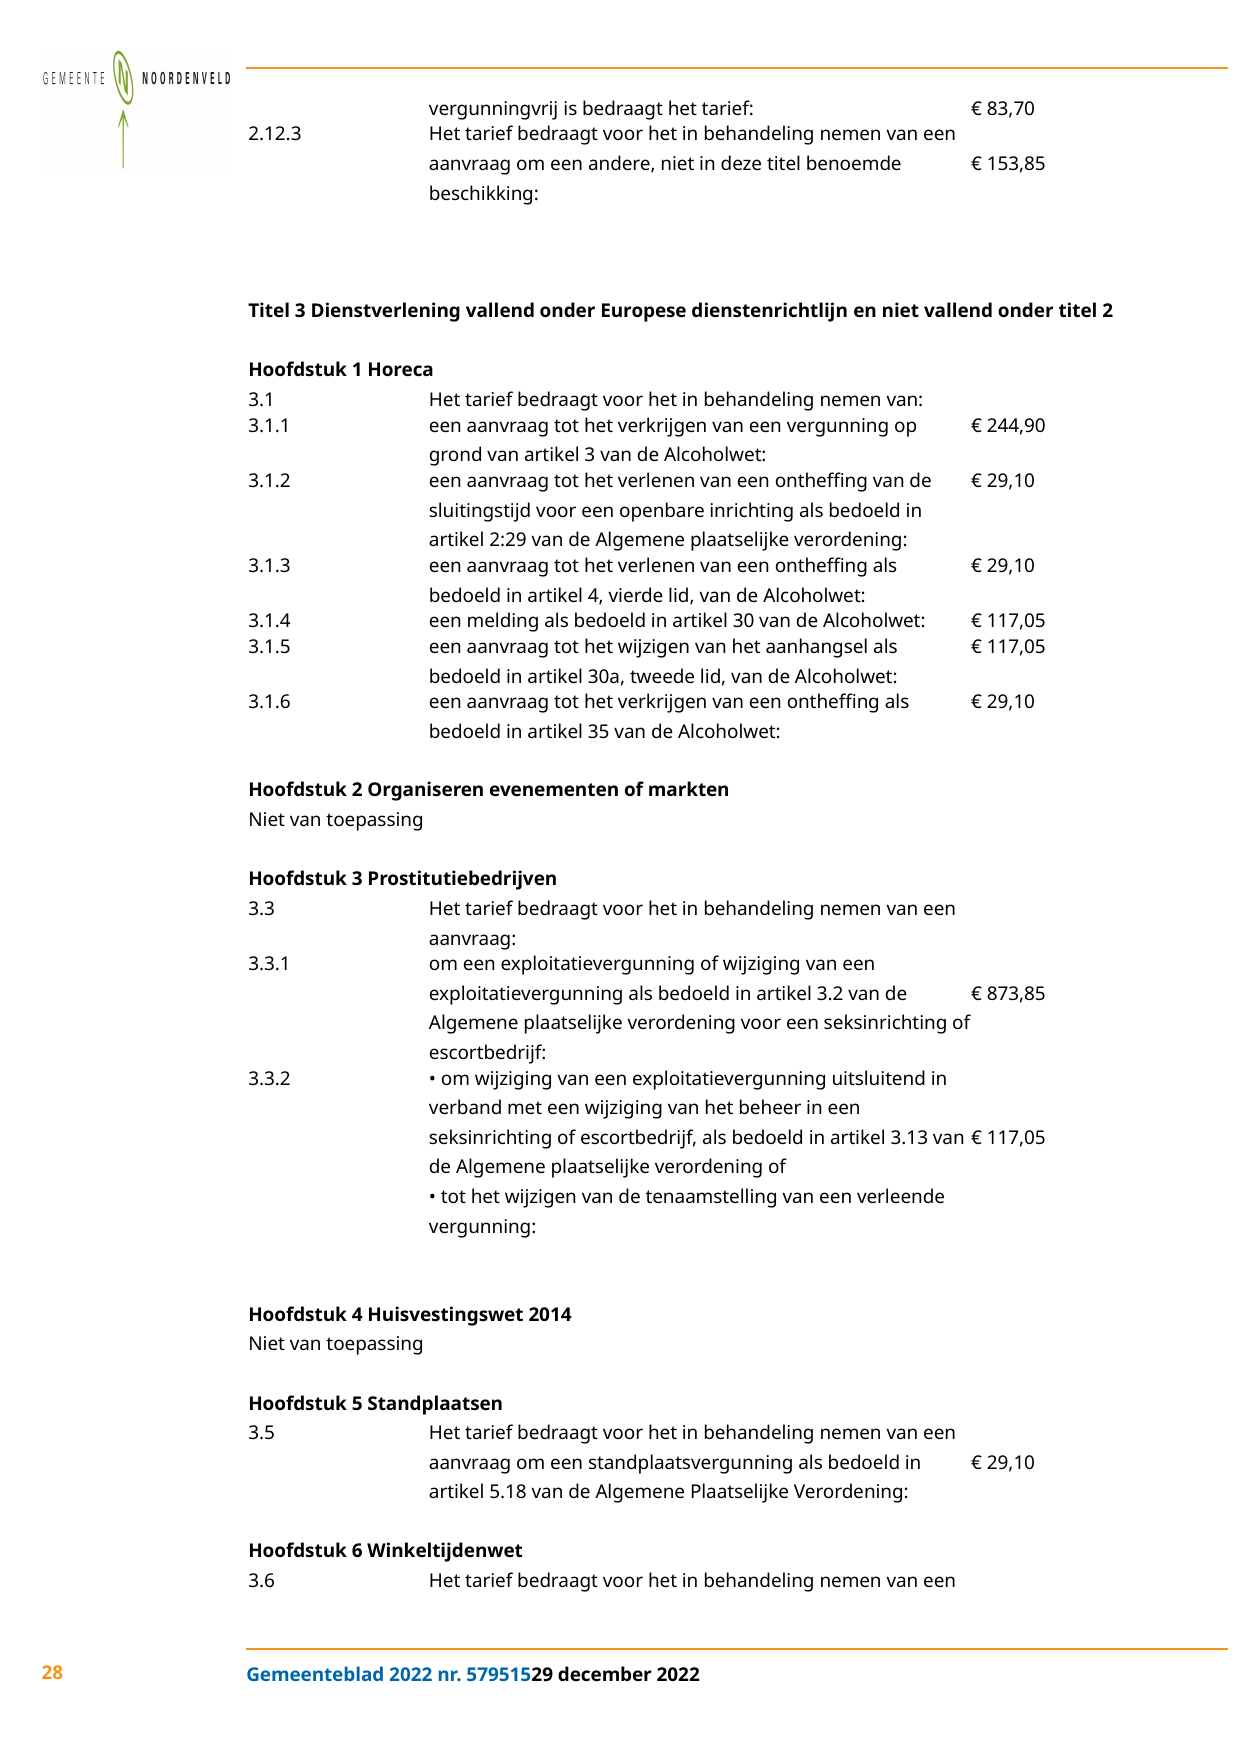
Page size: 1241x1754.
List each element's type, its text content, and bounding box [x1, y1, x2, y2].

table_header Het tarief bedraagt voor het in behandeling nemen van een aanvraag om een standplaatsvergunning als bedoeld in artikel 5.18 van de Algemene Plaatselijke Verordening: [429, 1419, 971, 1504]
table_cell 3.1.4 [248, 608, 429, 633]
table_cell 3.3.2 [248, 1065, 429, 1238]
table_cell € 117,05 [971, 1065, 1152, 1238]
table_cell € 29,10 [971, 467, 1152, 552]
table_cell • om wijziging van een exploitatievergunning uitsluitend in verband met een wijziging van het beheer in een seksinrichting of escortbedrijf, als bedoeld in artikel 3.13 van de Algemene plaatselijke verordening of • tot het wijzigen van de tenaamstelling van een verleende vergunning: [429, 1065, 971, 1238]
text Hoofdstuk 4 Huisvestingswet 2014 [248, 1301, 1152, 1327]
picture [41, 47, 231, 172]
table_cell € 117,05 [971, 633, 1152, 688]
table_header Het tarief bedraagt voor het in behandeling nemen van een aanvraag: [429, 895, 971, 950]
text Niet van toepassing [248, 806, 1152, 832]
table_cell 3.1.5 [248, 633, 429, 688]
table_cell € 117,05 [971, 608, 1152, 633]
table_cell een aanvraag tot het wijzigen van het aanhangsel als bedoeld in artikel 30a, tweede lid, van de Alcoholwet: [429, 633, 971, 688]
table_cell € 29,10 [971, 552, 1152, 607]
text Hoofdstuk 6 Winkeltijdenwet [248, 1537, 1152, 1563]
table_cell 3.1.3 [248, 552, 429, 607]
table_cell een aanvraag tot het verkrijgen van een vergunning op grond van artikel 3 van de Alcoholwet: [429, 412, 971, 467]
table_header [971, 895, 1152, 950]
text Hoofdstuk 2 Organiseren evenementen of markten [248, 777, 1152, 802]
table_cell 3.1.1 [248, 412, 429, 467]
table_cell een aanvraag tot het verlenen van een ontheffing als bedoeld in artikel 4, vierde lid, van de Alcoholwet: [429, 552, 971, 607]
table_cell € 244,90 [971, 412, 1152, 467]
text Niet van toepassing [248, 1331, 1152, 1356]
text Hoofdstuk 3 Prostitutiebedrijven [248, 865, 1152, 891]
table_header Het tarief bedraagt voor het in behandeling nemen van: [429, 386, 971, 412]
table_cell [248, 95, 429, 121]
table_cell een aanvraag tot het verlenen van een ontheffing van de sluitingstijd voor een openbare inrichting als bedoeld in artikel 2:29 van de Algemene plaatselijke verordening: [429, 467, 971, 552]
table_header 3.5 [248, 1419, 429, 1504]
table_cell € 83,70 [971, 95, 1152, 121]
table_header 3.3 [248, 895, 429, 950]
table_cell 3.1.2 [248, 467, 429, 552]
text Hoofdstuk 1 Horeca [248, 357, 1152, 382]
table_cell € 153,85 [971, 121, 1152, 205]
table_cell een melding als bedoeld in artikel 30 van de Alcoholwet: [429, 608, 971, 633]
table_header Het tarief bedraagt voor het in behandeling nemen van een [429, 1567, 971, 1592]
table_header 3.6 [248, 1567, 429, 1592]
table_header [971, 386, 1152, 412]
table_cell vergunningvrij is bedraagt het tarief: [429, 95, 971, 121]
table_cell 2.12.3 [248, 121, 429, 205]
table_cell om een exploitatievergunning of wijziging van een exploitatievergunning als bedoeld in artikel 3.2 van de Algemene plaatselijke verordening voor een seksinrichting of escortbedrijf: [429, 950, 971, 1065]
table_header 3.1 [248, 386, 429, 412]
text Titel 3 Dienstverlening vallend onder Europese dienstenrichtlijn en niet vallend onder titel 2 [248, 297, 1152, 323]
table_header [971, 1567, 1152, 1592]
table_header € 29,10 [971, 1419, 1152, 1504]
table_cell € 873,85 [971, 950, 1152, 1065]
table_cell 3.1.6 [248, 689, 429, 744]
table_cell € 29,10 [971, 689, 1152, 744]
table_cell 3.3.1 [248, 950, 429, 1065]
table_cell Het tarief bedraagt voor het in behandeling nemen van een aanvraag om een andere, niet in deze titel benoemde beschikking: [429, 121, 971, 205]
table_cell een aanvraag tot het verkrijgen van een ontheffing als bedoeld in artikel 35 van de Alcoholwet: [429, 689, 971, 744]
text Hoofdstuk 5 Standplaatsen [248, 1390, 1152, 1415]
